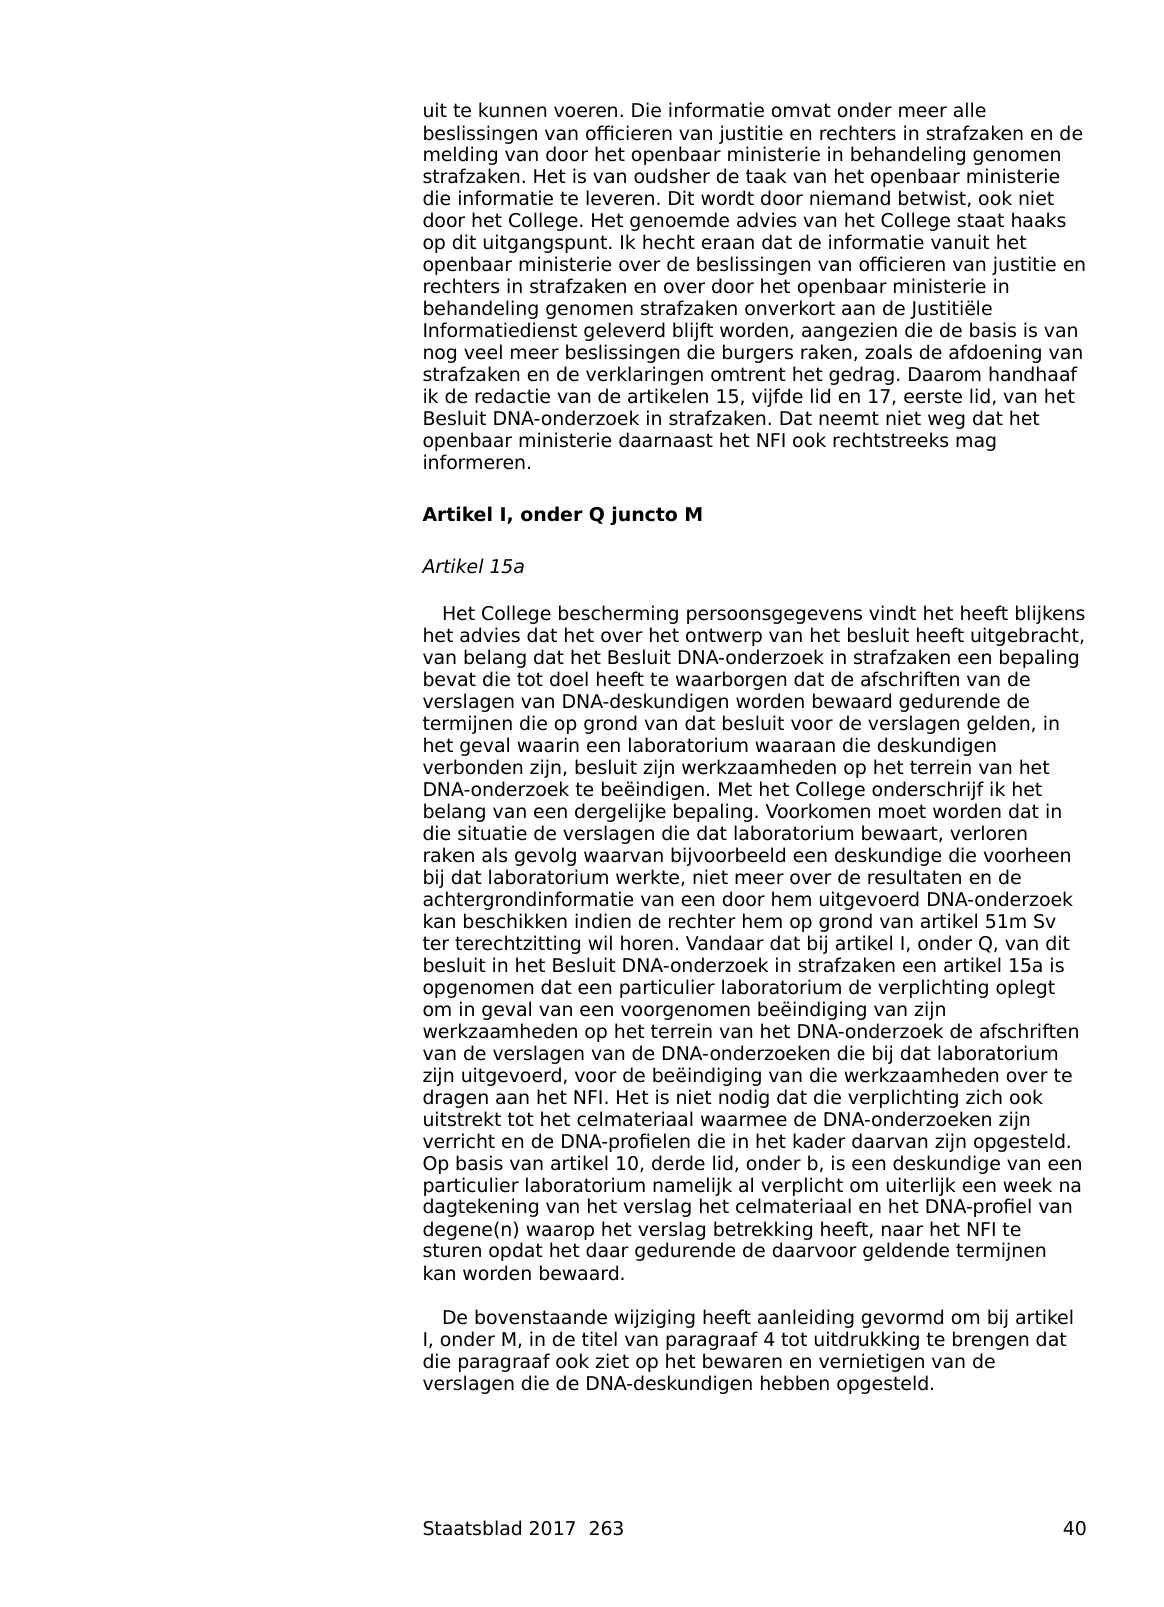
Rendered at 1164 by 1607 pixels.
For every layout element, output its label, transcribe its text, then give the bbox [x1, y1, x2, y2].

subtitle Artikel I, onder Q juncto M [422, 504, 1087, 526]
text Het College bescherming persoonsgegevens vindt het heeft blijkens het advies dat het over het ontwerp van het besluit heeft uitgebracht, van belang dat het Besluit DNA-onderzoek in strafzaken een bepaling bevat die tot doel heeft te waarborgen dat de afschriften van de verslagen van DNA-deskundigen worden bewaard gedurende de termijnen die op grond van dat besluit voor de verslagen gelden, in het geval waarin een laboratorium waaraan die deskundigen verbonden zijn, besluit zijn werkzaamheden op het terrein van het DNA-onderzoek te beëindigen. Met het College onderschrijf ik het belang van een dergelijke bepaling. Voorkomen moet worden dat in die situatie de verslagen die dat laboratorium bewaart, verloren raken als gevolg waarvan bijvoorbeeld een deskundige die voorheen bij dat laboratorium werkte, niet meer over de resultaten en de achtergrondinformatie van een door hem uitgevoerd DNA-onderzoek kan beschikken indien de rechter hem op grond van artikel 51m Sv ter terechtzitting wil horen. Vandaar dat bij artikel I, onder Q, van dit besluit in het Besluit DNA-onderzoek in strafzaken een artikel 15a is opgenomen dat een particulier laboratorium de verplichting oplegt om in geval van een voorgenomen beëindiging van zijn werkzaamheden op het terrein van het DNA-onderzoek de afschriften van de verslagen van de DNA-onderzoeken die bij dat laboratorium zijn uitgevoerd, voor de beëindiging van die werkzaamheden over te dragen aan het NFI. Het is niet nodig dat die verplichting zich ook uitstrekt tot het celmateriaal waarmee de DNA-onderzoeken zijn verricht en de DNA-profielen die in het kader daarvan zijn opgesteld. Op basis van artikel 10, derde lid, onder b, is een deskundige van een particulier laboratorium namelijk al verplicht om uiterlijk een week na dagtekening van het verslag het celmateriaal en het DNA-profiel van degene(n) waarop het verslag betrekking heeft, naar het NFI te sturen opdat het daar gedurende de daarvoor geldende termijnen kan worden bewaard. [422, 603, 1087, 1284]
text uit te kunnen voeren. Die informatie omvat onder meer alle beslissingen van officieren van justitie en rechters in strafzaken en de melding van door het openbaar ministerie in behandeling genomen strafzaken. Het is van oudsher de taak van het openbaar ministerie die informatie te leveren. Dit wordt door niemand betwist, ook niet door het College. Het genoemde advies van het College staat haaks op dit uitgangspunt. Ik hecht eraan dat de informatie vanuit het openbaar ministerie over de beslissingen van officieren van justitie en rechters in strafzaken en over door het openbaar ministerie in behandeling genomen strafzaken onverkort aan de Justitiële Informatiedienst geleverd blijft worden, aangezien die de basis is van nog veel meer beslissingen die burgers raken, zoals de afdoening van strafzaken en de verklaringen omtrent het gedrag. Daarom handhaaf ik de redactie van de artikelen 15, vijfde lid en 17, eerste lid, van het Besluit DNA-onderzoek in strafzaken. Dat neemt niet weg dat het openbaar ministerie daarnaast het NFI ook rechtstreeks mag informeren. [422, 100, 1087, 474]
text De bovenstaande wijziging heeft aanleiding gevormd om bij artikel I, onder M, in de titel van paragraaf 4 tot uitdrukking te brengen dat die paragraaf ook ziet op het bewaren en vernietigen van de verslagen die de DNA-deskundigen hebben opgesteld. [422, 1307, 1087, 1394]
subtitle Artikel 15a [422, 556, 1087, 578]
